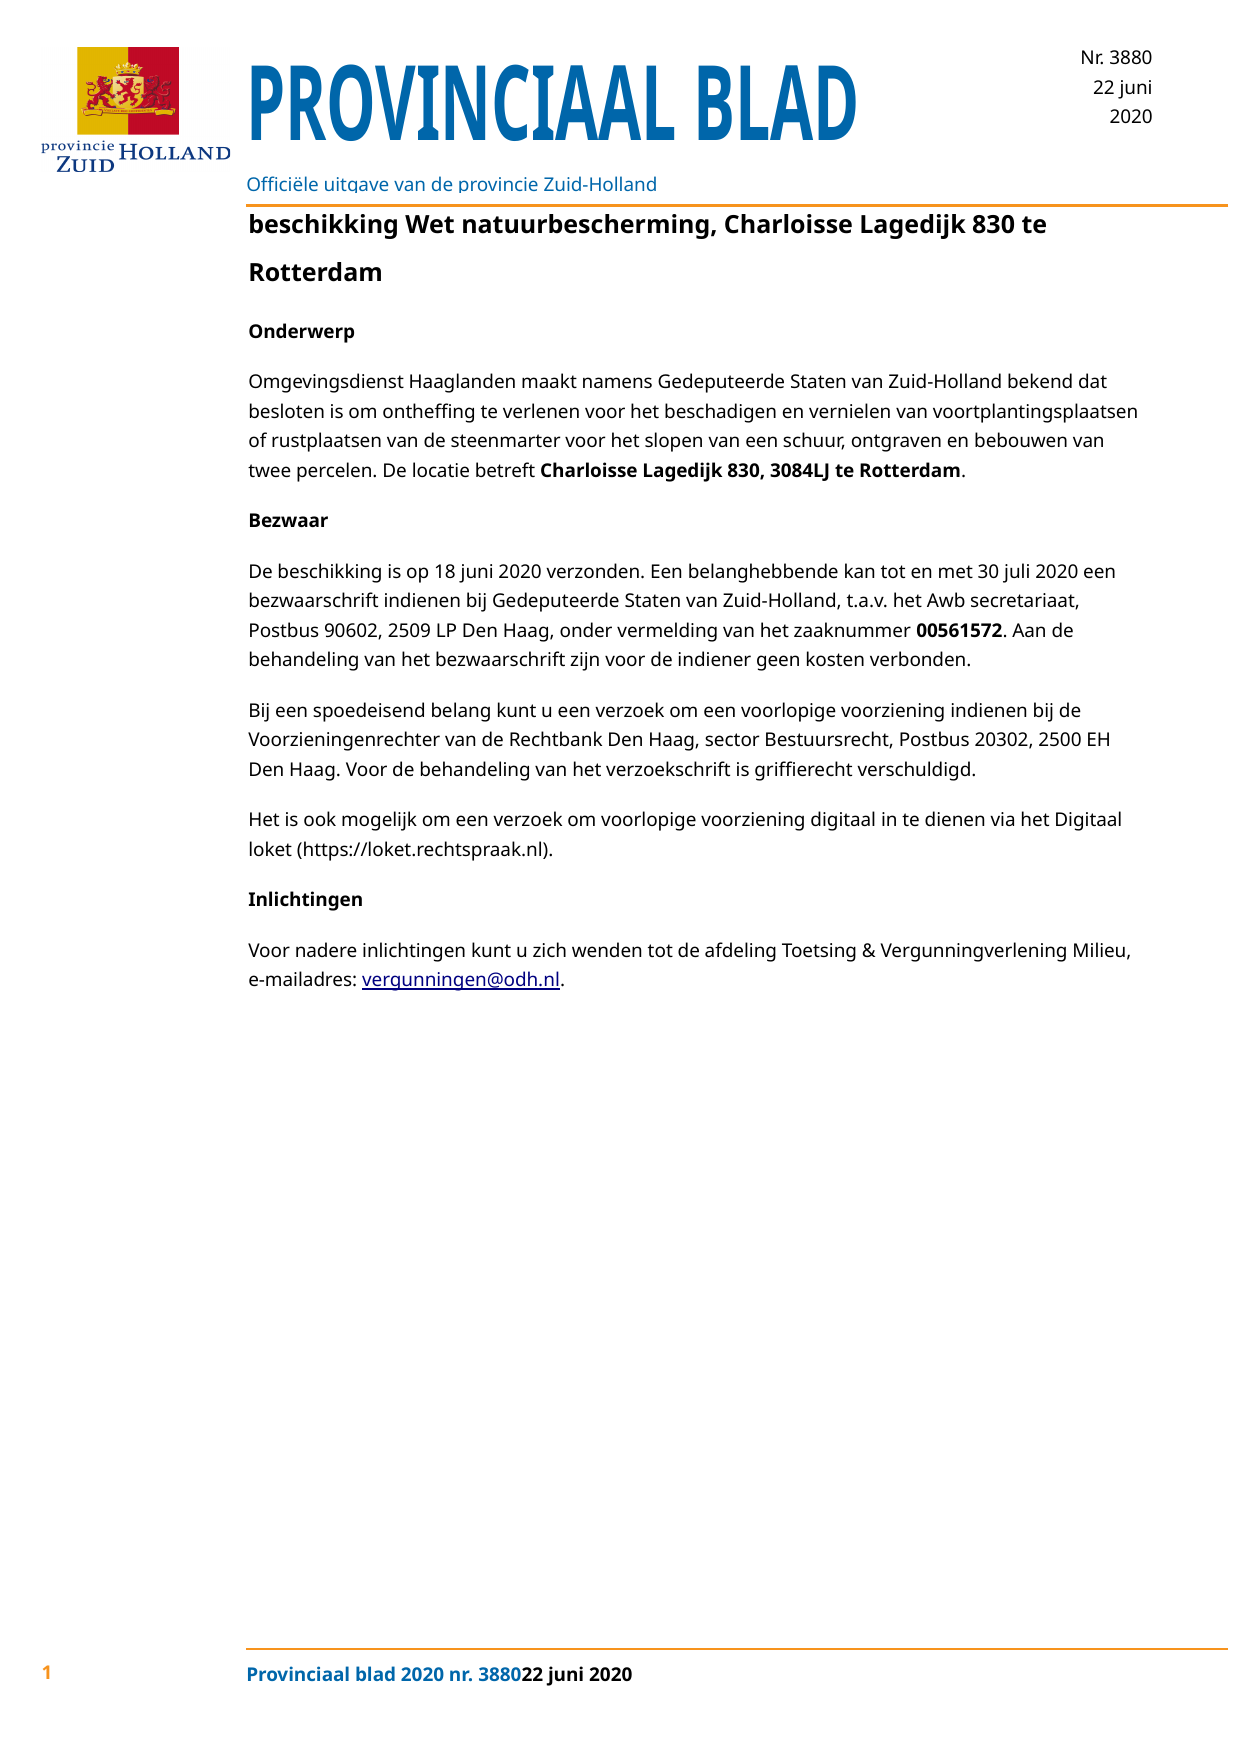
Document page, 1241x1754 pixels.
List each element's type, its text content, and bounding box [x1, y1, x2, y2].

text beschikking Wet natuurbescherming, Charloisse Lagedijk 830 te Rotterdam [248, 207, 1152, 288]
picture [41, 47, 231, 172]
text Bezwaar [248, 507, 1152, 533]
text Voor nadere inlichtingen kunt u zich wenden tot de afdeling Toetsing & Vergunningverlening Milieu, e-mailadres: vergunningen@odh.nl. [248, 937, 1152, 992]
text Inlichtingen [248, 887, 1152, 912]
text Het is ook mogelijk om een verzoek om voorlopige voorziening digitaal in te dienen via het Digitaal loket (https://loket.rechtspraak.nl). [248, 807, 1152, 862]
text Omgevingsdienst Haaglanden maakt namens Gedeputeerde Staten van Zuid-Holland bekend dat besloten is om ontheffing te verlenen voor het beschadigen en vernielen van voortplantingsplaatsen of rustplaatsen van de steenmarter voor het slopen van een schuur, ontgraven en bebouwen van twee percelen. De locatie betreft Charloisse Lagedijk 830, 3084LJ te Rotterdam. [248, 368, 1152, 483]
text Bij een spoedeisend belang kunt u een verzoek om een voorlopige voorziening indienen bij de Voorzieningenrechter van de Rechtbank Den Haag, sector Bestuursrecht, Postbus 20302, 2500 EH Den Haag. Voor de behandeling van het verzoekschrift is griffierecht verschuldigd. [248, 697, 1152, 782]
text De beschikking is op 18 juni 2020 verzonden. Een belanghebbende kan tot en met 30 juli 2020 een bezwaarschrift indienen bij Gedeputeerde Staten van Zuid-Holland, t.a.v. het Awb secretariaat, Postbus 90602, 2509 LP Den Haag, onder vermelding van het zaaknummer 00561572. Aan de behandeling van het bezwaarschrift zijn voor de indiener geen kosten verbonden. [248, 558, 1152, 672]
text Onderwerp [248, 318, 1152, 344]
